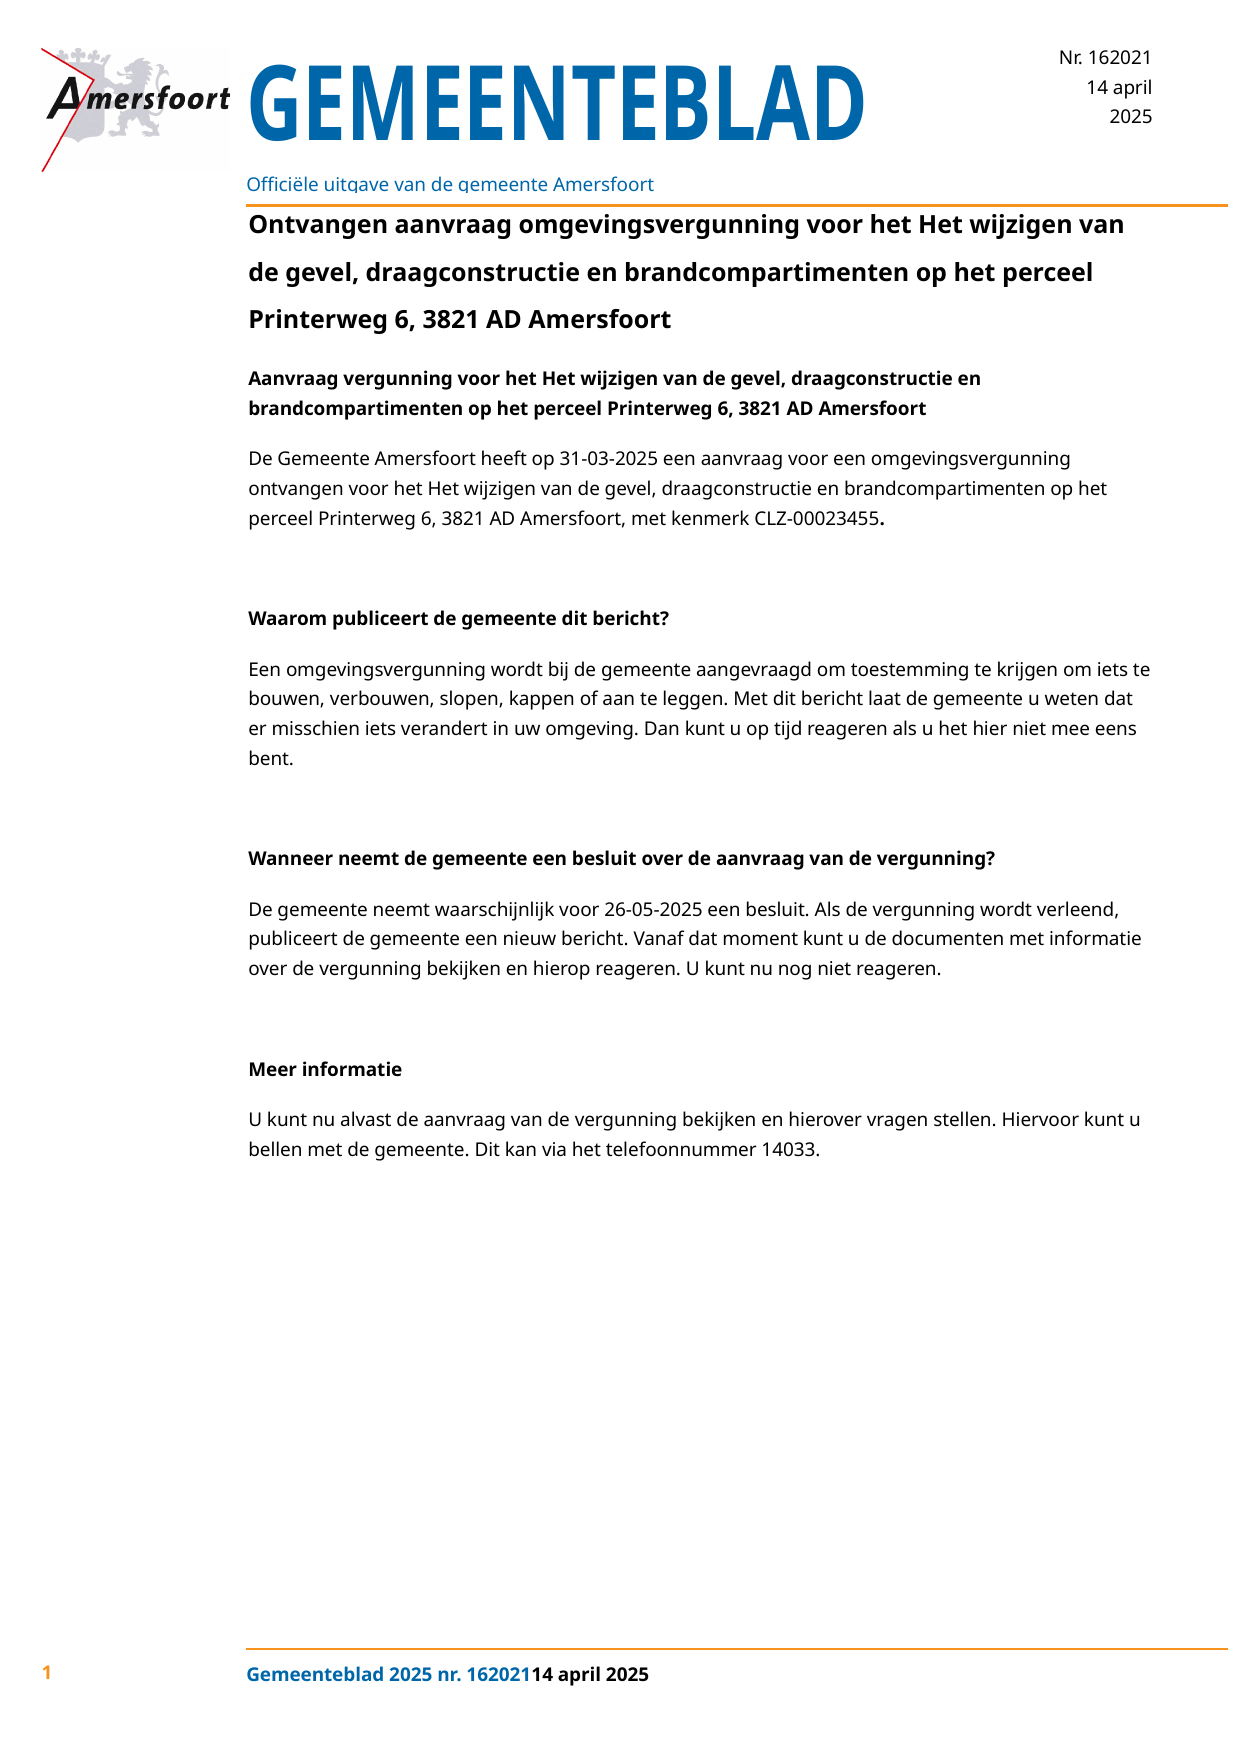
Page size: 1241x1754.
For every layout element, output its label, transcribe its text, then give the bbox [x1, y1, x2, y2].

picture [41, 47, 231, 172]
text De gemeente neemt waarschijnlijk voor 26-05-2025 een besluit. Als de vergunning wordt verleend, publiceert de gemeente een nieuw bericht. Vanaf dat moment kunt u de documenten met informatie over de vergunning bekijken en hierop reageren. U kunt nu nog niet reageren. [248, 896, 1152, 981]
text Ontvangen aanvraag omgevingsvergunning voor het Het wijzigen van de gevel, draagconstructie en brandcompartimenten op het perceel Printerweg 6, 3821 AD Amersfoort [248, 207, 1152, 336]
text Meer informatie [248, 1056, 1152, 1082]
text Wanneer neemt de gemeente een besluit over de aanvraag van de vergunning? [248, 846, 1152, 871]
text Waarom publiceert de gemeente dit bericht? [248, 606, 1152, 631]
text Aanvraag vergunning voor het Het wijzigen van de gevel, draagconstructie en brandcompartimenten op het perceel Printerweg 6, 3821 AD Amersfoort [248, 366, 1152, 421]
text U kunt nu alvast de aanvraag van de vergunning bekijken en hierover vragen stellen. Hiervoor kunt u bellen met de gemeente. Dit kan via het telefoonnummer 14033. [248, 1106, 1152, 1162]
text De Gemeente Amersfoort heeft op 31-03-2025 een aanvraag voor een omgevingsvergunning ontvangen voor het Het wijzigen van de gevel, draagconstructie en brandcompartimenten op het perceel Printerweg 6, 3821 AD Amersfoort, met kenmerk CLZ-00023455. [248, 446, 1152, 530]
text Een omgevingsvergunning wordt bij de gemeente aangevraagd om toestemming te krijgen om iets te bouwen, verbouwen, slopen, kappen of aan te leggen. Met dit bericht laat de gemeente u weten dat er misschien iets verandert in uw omgeving. Dan kunt u op tijd reageren als u het hier niet mee eens bent. [248, 656, 1152, 770]
